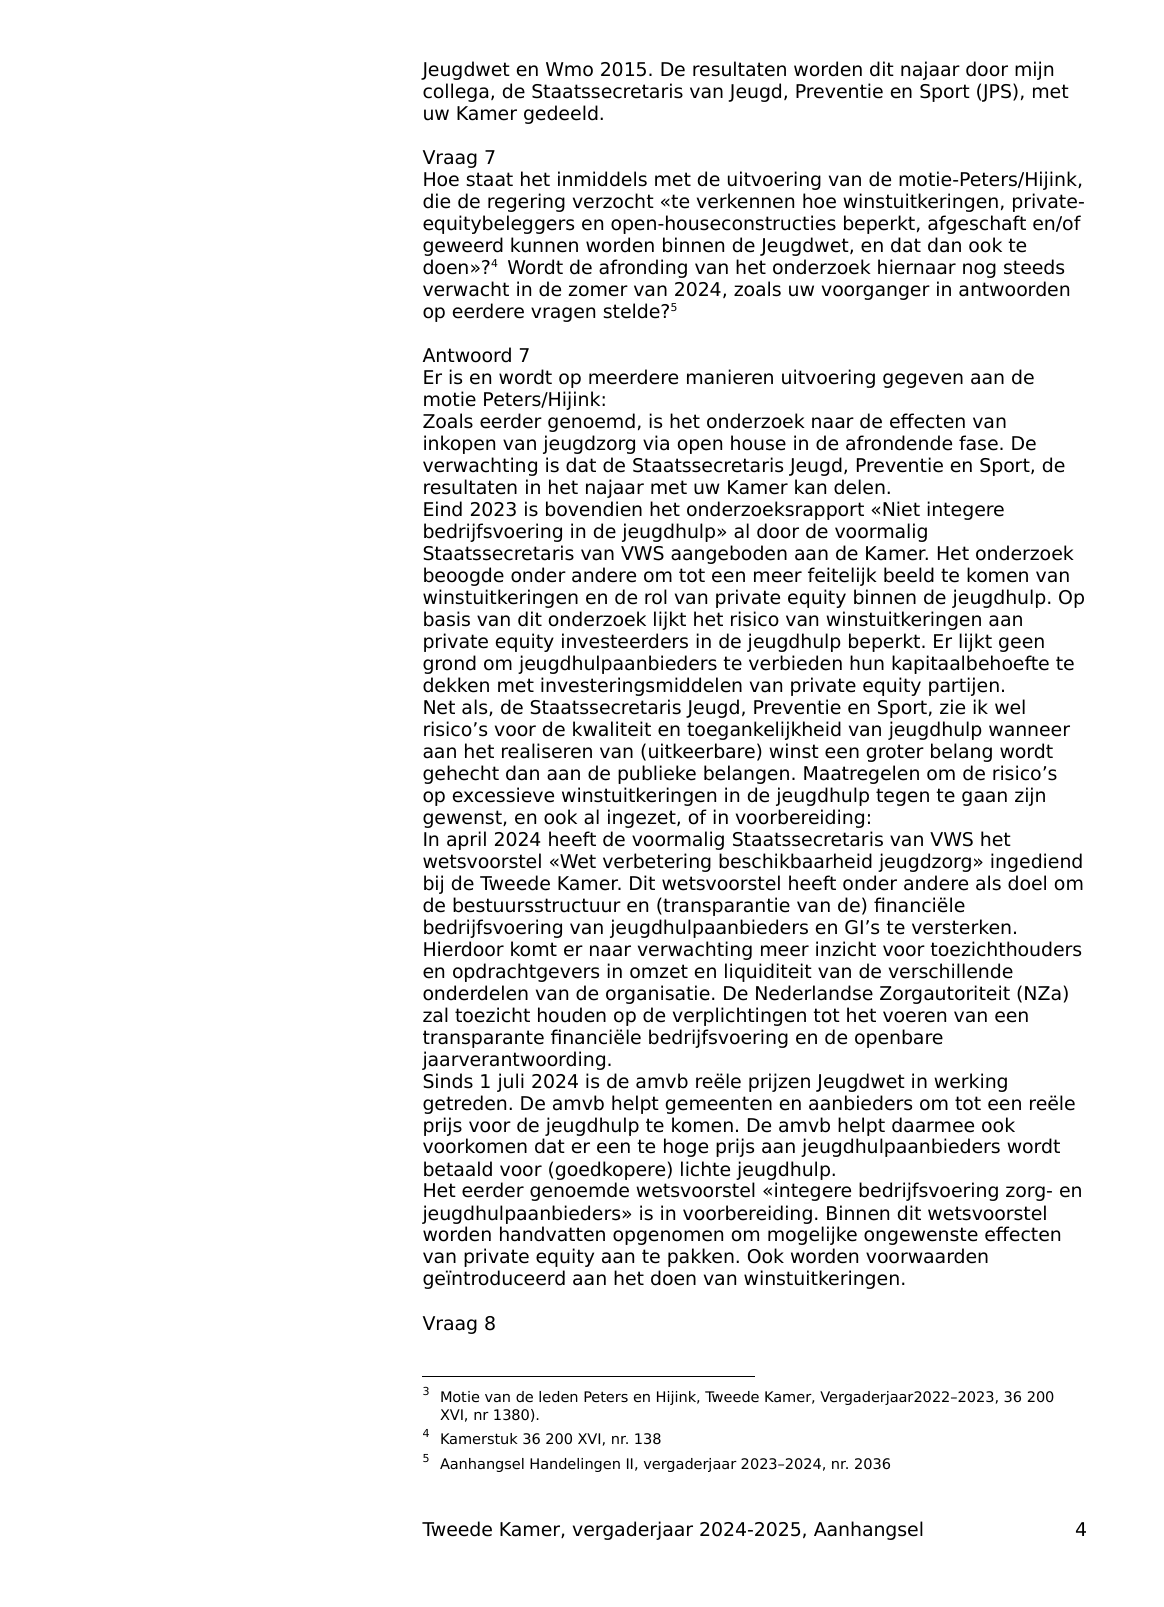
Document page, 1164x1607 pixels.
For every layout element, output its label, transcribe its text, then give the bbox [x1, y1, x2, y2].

text Sinds 1 juli 2024 is de amvb reële prijzen Jeugdwet in werking getreden. De amvb helpt gemeenten en aanbieders om tot een reële prijs voor de jeugdhulp te komen. De amvb helpt daarmee ook voorkomen dat er een te hoge prijs aan jeugdhulpaanbieders wordt betaald voor (goedkopere) lichte jeugdhulp. [422, 1071, 1087, 1180]
text In april 2024 heeft de voormalig Staatssecretaris van VWS het wetsvoorstel «Wet verbetering beschikbaarheid jeugdzorg» ingediend bij de Tweede Kamer. Dit wetsvoorstel heeft onder andere als doel om de bestuursstructuur en (transparantie van de) financiële bedrijfsvoering van jeugdhulpaanbieders en GI’s te versterken. Hierdoor komt er naar verwachting meer inzicht voor toezichthouders en opdrachtgevers in omzet en liquiditeit van de verschillende onderdelen van de organisatie. De Nederlandse Zorgautoriteit (NZa) zal toezicht houden op de verplichtingen tot het voeren van een transparante financiële bedrijfsvoering en de openbare jaarverantwoording. [422, 829, 1087, 1071]
text Aanhangsel Handelingen II, vergaderjaar 2023–2024, nr. 2036 [422, 1452, 1087, 1474]
text Kamerstuk 36 200 XVI, nr. 138 [422, 1427, 1087, 1449]
text Net als, de Staatssecretaris Jeugd, Preventie en Sport, zie ik wel risico’s voor de kwaliteit en toegankelijkheid van jeugdhulp wanneer aan het realiseren van (uitkeerbare) winst een groter belang wordt gehecht dan aan de publieke belangen. Maatregelen om de risico’s op excessieve winstuitkeringen in de jeugdhulp tegen te gaan zijn gewenst, en ook al ingezet, of in voorbereiding: [422, 697, 1087, 829]
text Hoe staat het inmiddels met de uitvoering van de motie-Peters/Hijink, die de regering verzocht «te verkennen hoe winstuitkeringen, private-equitybeleggers en open-houseconstructies beperkt, afgeschaft en/of geweerd kunnen worden binnen de Jeugdwet, en dat dan ook te doen»? Wordt de afronding van het onderzoek hiernaar nog steeds verwacht in de zomer van 2024, zoals uw voorganger in antwoorden op eerdere vragen stelde? [422, 169, 1087, 323]
text Eind 2023 is bovendien het onderzoeksrapport «Niet integere bedrijfsvoering in de jeugdhulp» al door de voormalig Staatssecretaris van VWS aangeboden aan de Kamer. Het onderzoek beoogde onder andere om tot een meer feitelijk beeld te komen van winstuitkeringen en de rol van private equity binnen de jeugdhulp. Op basis van dit onderzoek lijkt het risico van winstuitkeringen aan private equity investeerders in de jeugdhulp beperkt. Er lijkt geen grond om jeugdhulpaanbieders te verbieden hun kapitaalbehoefte te dekken met investeringsmiddelen van private equity partijen. [422, 499, 1087, 697]
text Antwoord 7 [422, 345, 1087, 367]
text Motie van de leden Peters en Hijink, Tweede Kamer, Vergaderjaar2022–2023, 36 200 XVI, nr 1380). [422, 1385, 1087, 1424]
text Er is en wordt op meerdere manieren uitvoering gegeven aan de motie Peters/Hijink: [422, 367, 1087, 411]
text Vraag 8 [422, 1312, 1087, 1334]
text Vraag 7 [422, 147, 1087, 169]
text Het eerder genoemde wetsvoorstel «integere bedrijfsvoering zorg- en jeugdhulpaanbieders» is in voorbereiding. Binnen dit wetsvoorstel worden handvatten opgenomen om mogelijke ongewenste effecten van private equity aan te pakken. Ook worden voorwaarden geïntroduceerd aan het doen van winstuitkeringen. [422, 1180, 1087, 1290]
text Zoals eerder genoemd, is het onderzoek naar de effecten van inkopen van jeugdzorg via open house in de afrondende fase. De verwachting is dat de Staatssecretaris Jeugd, Preventie en Sport, de resultaten in het najaar met uw Kamer kan delen. [422, 411, 1087, 499]
text Jeugdwet en Wmo 2015. De resultaten worden dit najaar door mijn collega, de Staatssecretaris van Jeugd, Preventie en Sport (JPS), met uw Kamer gedeeld. [422, 59, 1087, 125]
